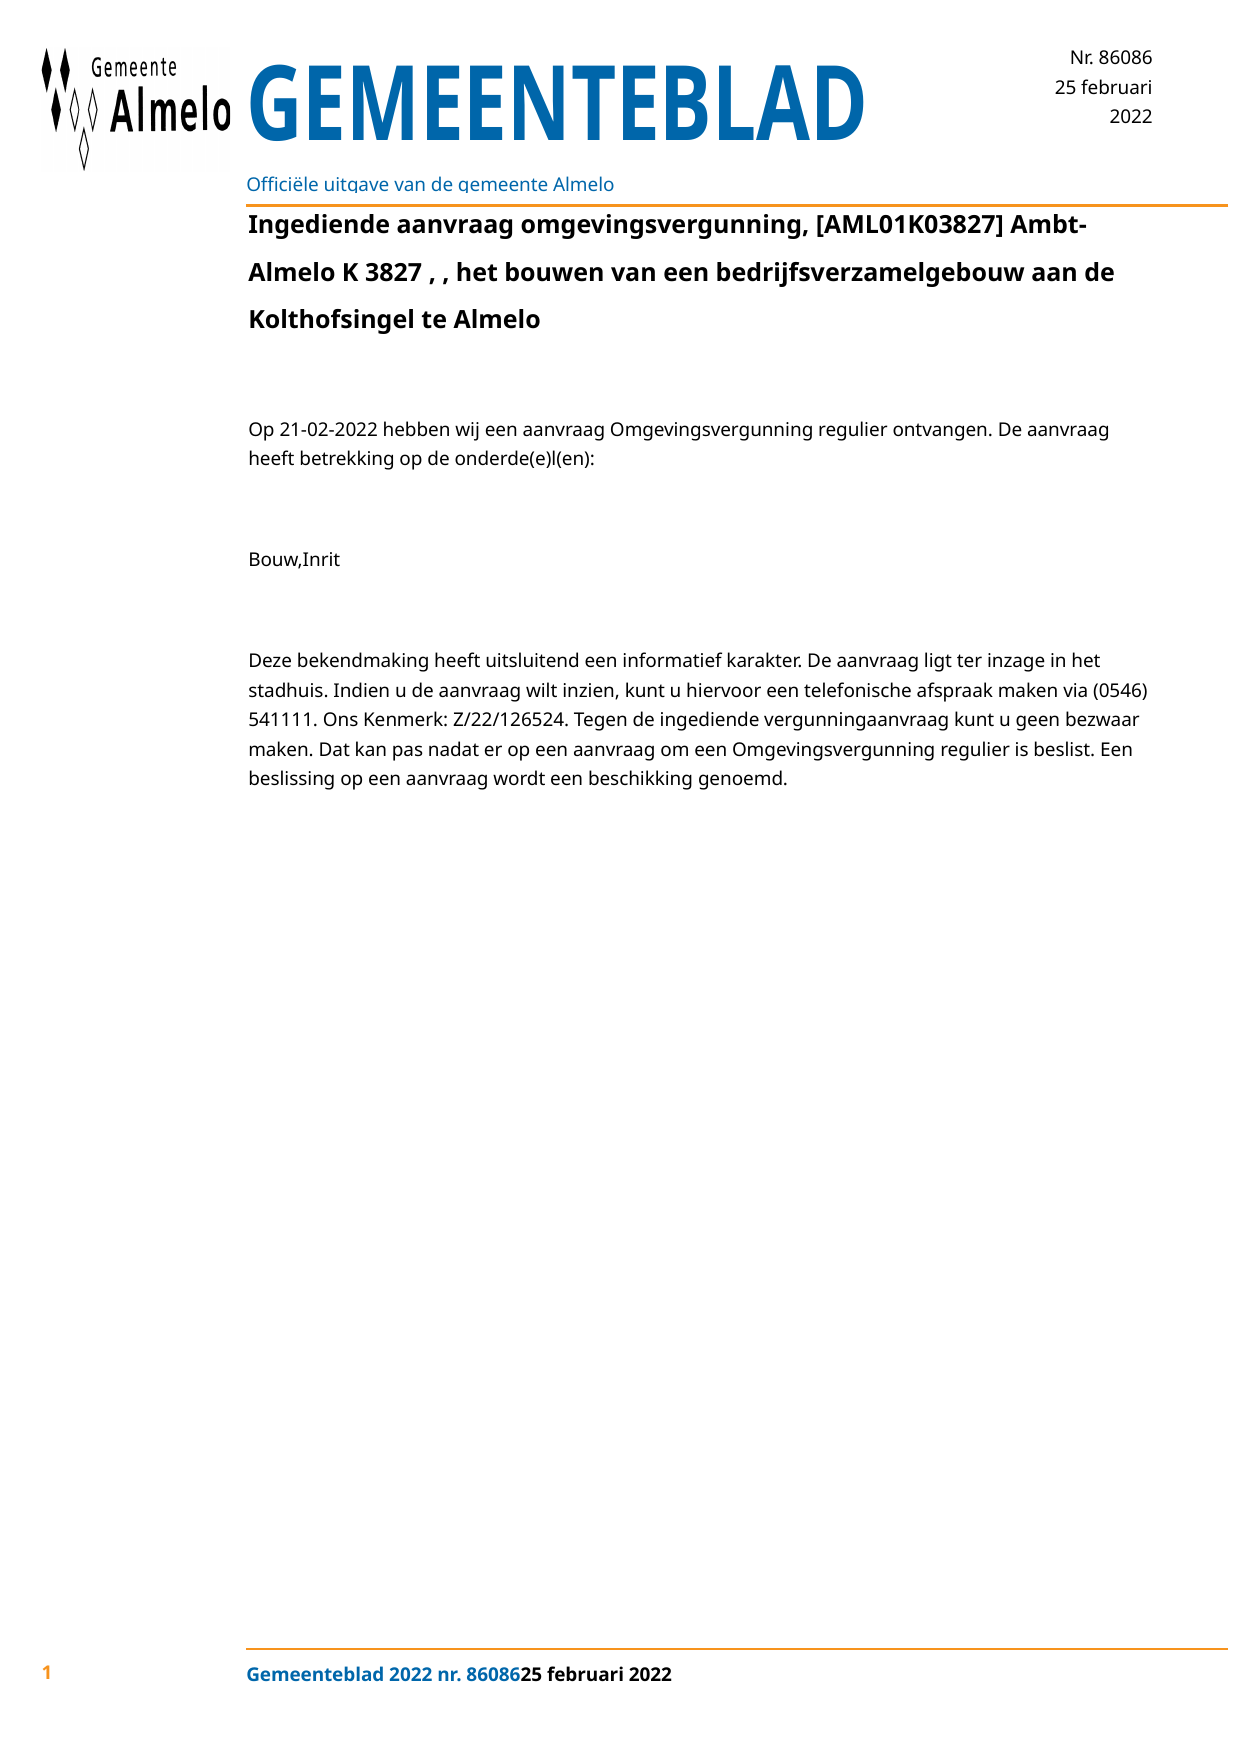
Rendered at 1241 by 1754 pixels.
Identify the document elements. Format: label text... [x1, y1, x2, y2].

text Ingediende aanvraag omgevingsvergunning, [AML01K03827] Ambt-Almelo K 3827 , , het bouwen van een bedrijfsverzamelgebouw aan de Kolthofsingel te Almelo [248, 207, 1152, 336]
text Bouw,Inrit [248, 546, 1152, 572]
text Deze bekendmaking heeft uitsluitend een informatief karakter. De aanvraag ligt ter inzage in het stadhuis. Indien u de aanvraag wilt inzien, kunt u hiervoor een telefonische afspraak maken via (0546) 541111. Ons Kenmerk: Z/22/126524. Tegen de ingediende vergunningaanvraag kunt u geen bezwaar maken. Dat kan pas nadat er op een aanvraag om een Omgevingsvergunning regulier is beslist. Een beslissing op een aanvraag wordt een beschikking genoemd. [248, 647, 1152, 791]
picture [41, 47, 231, 172]
text Op 21-02-2022 hebben wij een aanvraag Omgevingsvergunning regulier ontvangen. De aanvraag heeft betrekking op de onderde(e)l(en): [248, 416, 1152, 471]
